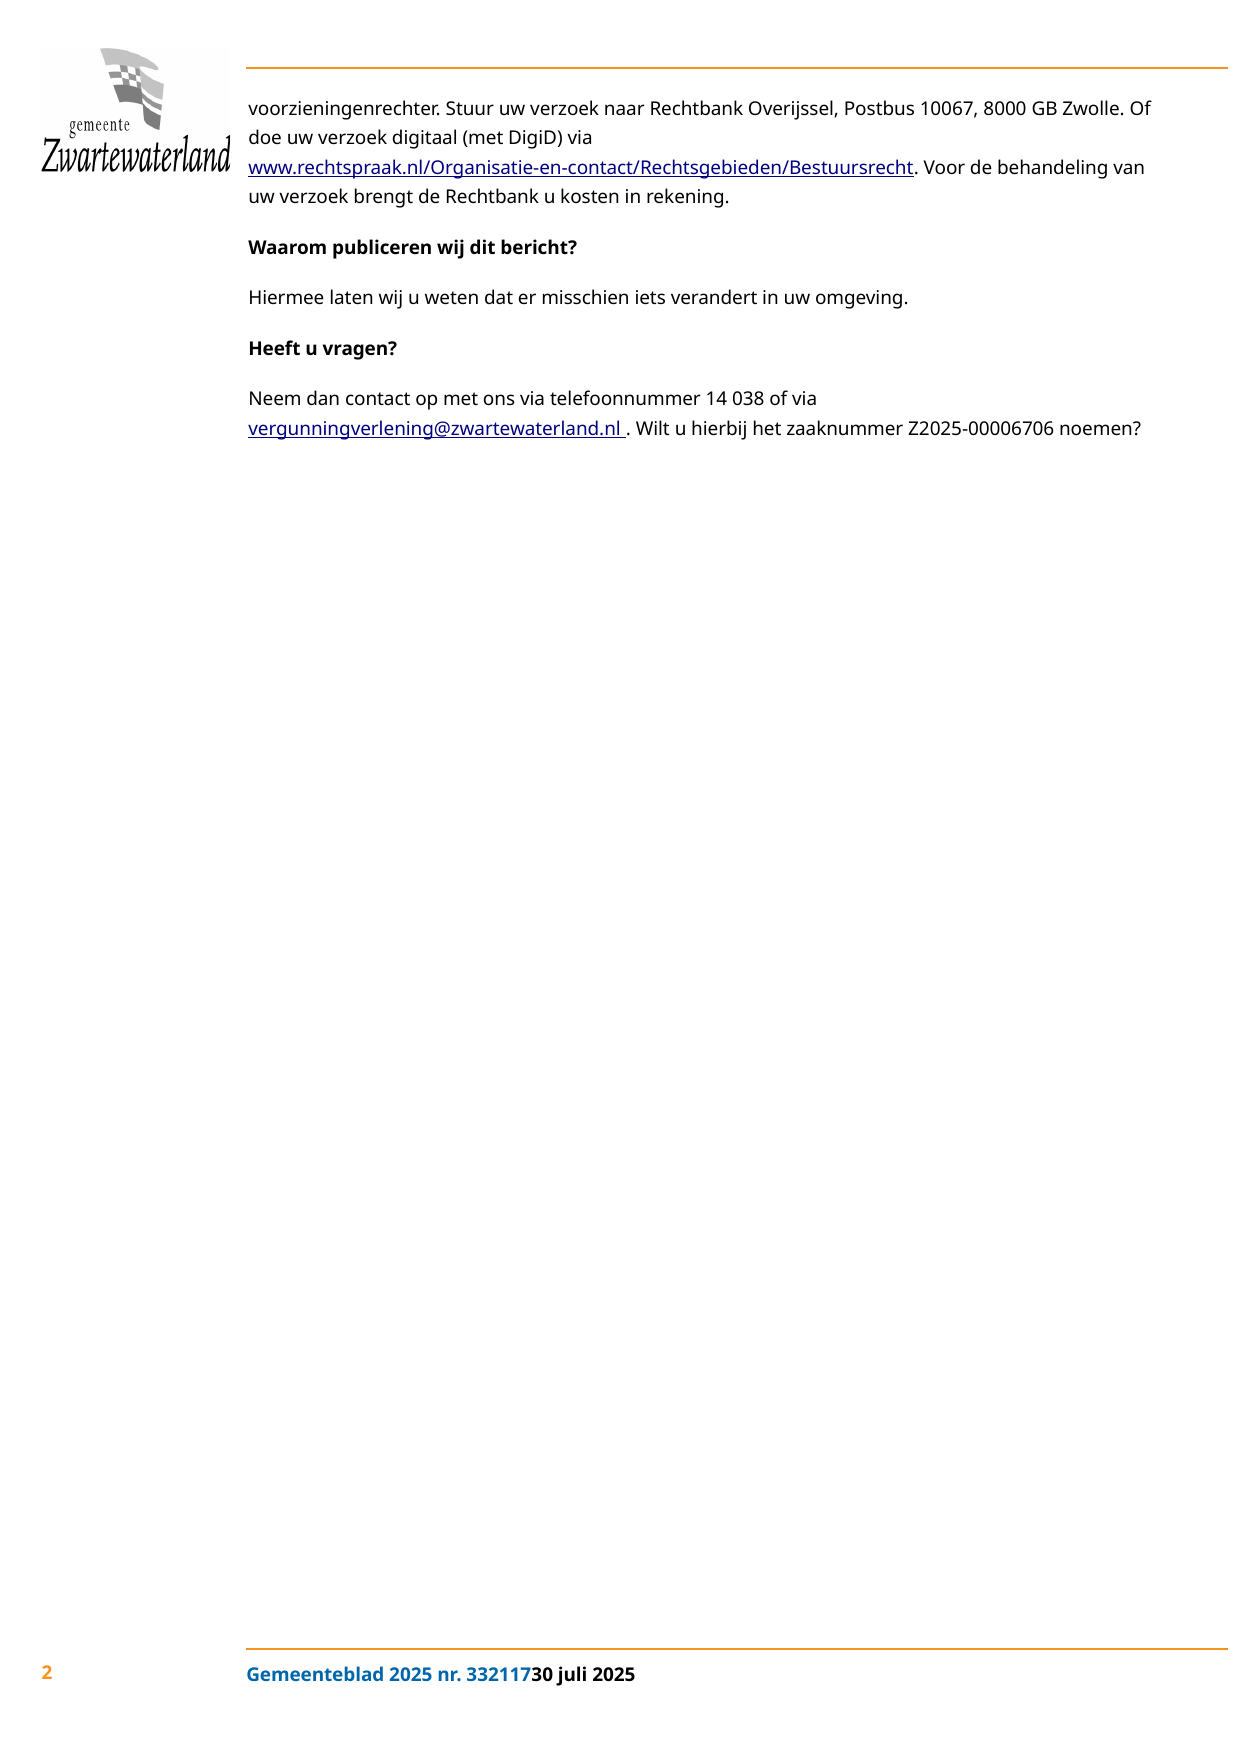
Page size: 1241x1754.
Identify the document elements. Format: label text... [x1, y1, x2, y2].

text Waarom publiceren wij dit bericht? [248, 234, 1152, 260]
picture [41, 47, 231, 172]
text Heeft u vragen? [248, 335, 1152, 361]
text Neem dan contact op met ons via telefoonnummer 14 038 of via vergunningverlening@zwartewaterland.nl . Wilt u hierbij het zaaknummer Z2025-00006706 noemen? [248, 385, 1152, 441]
text Hiermee laten wij u weten dat er misschien iets verandert in uw omgeving. [248, 284, 1152, 310]
text voorzieningenrechter. Stuur uw verzoek naar Rechtbank Overijssel, Postbus 10067, 8000 GB Zwolle. Of doe uw verzoek digitaal (met DigiD) via www.rechtspraak.nl/Organisatie-en-contact/Rechtsgebieden/Bestuursrecht. Voor de behandeling van uw verzoek brengt de Rechtbank u kosten in rekening. [248, 95, 1152, 209]
